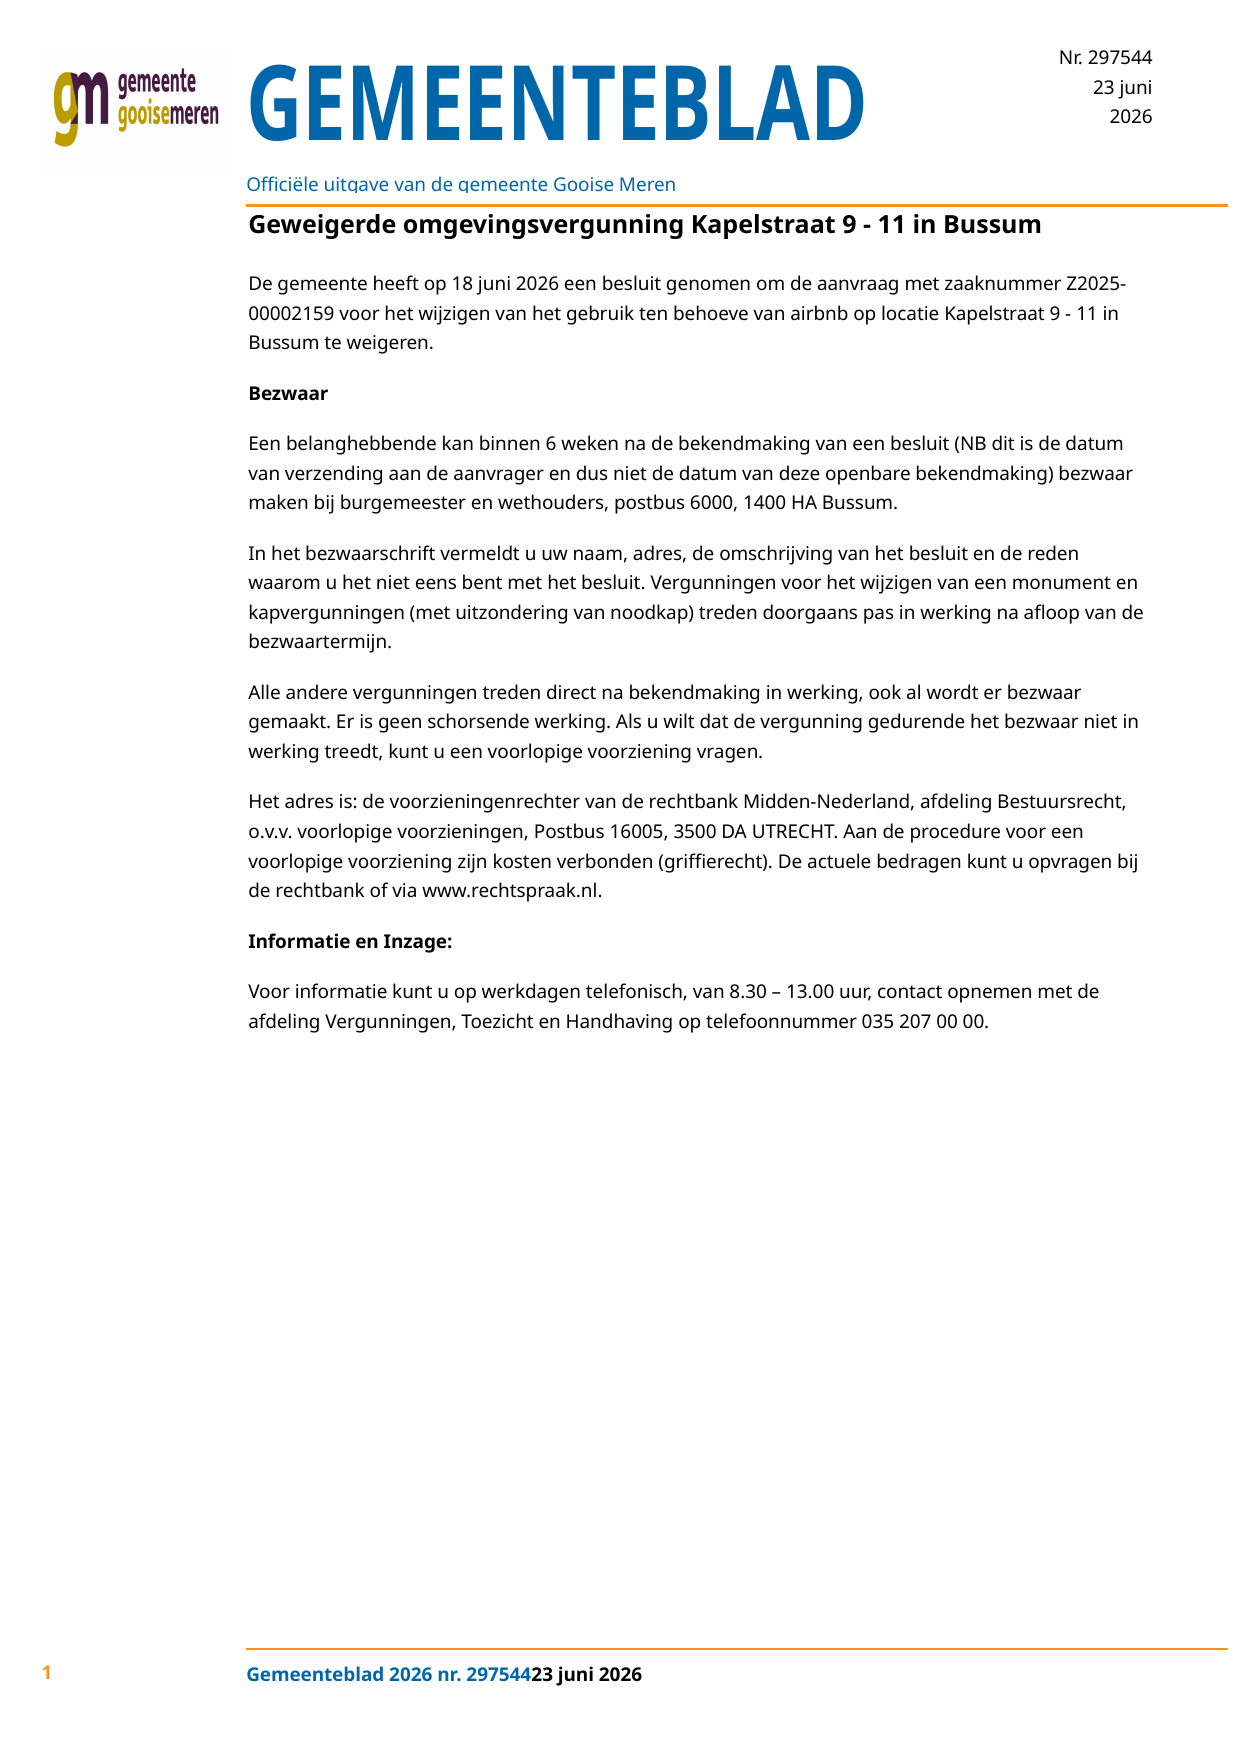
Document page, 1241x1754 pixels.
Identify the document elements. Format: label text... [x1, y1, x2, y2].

text Het adres is: de voorzieningenrechter van de rechtbank Midden-Nederland, afdeling Bestuursrecht, o.v.v. voorlopige voorzieningen, Postbus 16005, 3500 DA UTRECHT. Aan de procedure voor een voorlopige voorziening zijn kosten verbonden (griffierecht). De actuele bedragen kunt u opvragen bij de rechtbank of via www.rechtspraak.nl. [248, 789, 1152, 903]
text Geweigerde omgevingsvergunning Kapelstraat 9 - 11 in Bussum [248, 207, 1152, 241]
picture [41, 47, 231, 172]
text Een belanghebbende kan binnen 6 weken na de bekendmaking van een besluit (NB dit is de datum van verzending aan de aanvrager en dus niet de datum van deze openbare bekendmaking) bezwaar maken bij burgemeester en wethouders, postbus 6000, 1400 HA Bussum. [248, 430, 1152, 515]
text Voor informatie kunt u op werkdagen telefonisch, van 8.30 – 13.00 uur, contact opnemen met de afdeling Vergunningen, Toezicht en Handhaving op telefoonnummer 035 207 00 00. [248, 978, 1152, 1033]
text Alle andere vergunningen treden direct na bekendmaking in werking, ook al wordt er bezwaar gemaakt. Er is geen schorsende werking. Als u wilt dat de vergunning gedurende het bezwaar niet in werking treedt, kunt u een voorlopige voorziening vragen. [248, 679, 1152, 764]
text Informatie en Inzage: [248, 928, 1152, 953]
text De gemeente heeft op 18 juni 2026 een besluit genomen om de aanvraag met zaaknummer Z2025-00002159 voor het wijzigen van het gebruik ten behoeve van airbnb op locatie Kapelstraat 9 - 11 in Bussum te weigeren. [248, 270, 1152, 355]
text Bezwaar [248, 380, 1152, 406]
text In het bezwaarschrift vermeldt u uw naam, adres, de omschrijving van het besluit en de reden waarom u het niet eens bent met het besluit. Vergunningen voor het wijzigen van een monument en kapvergunningen (met uitzondering van noodkap) treden doorgaans pas in werking na afloop van de bezwaartermijn. [248, 540, 1152, 654]
